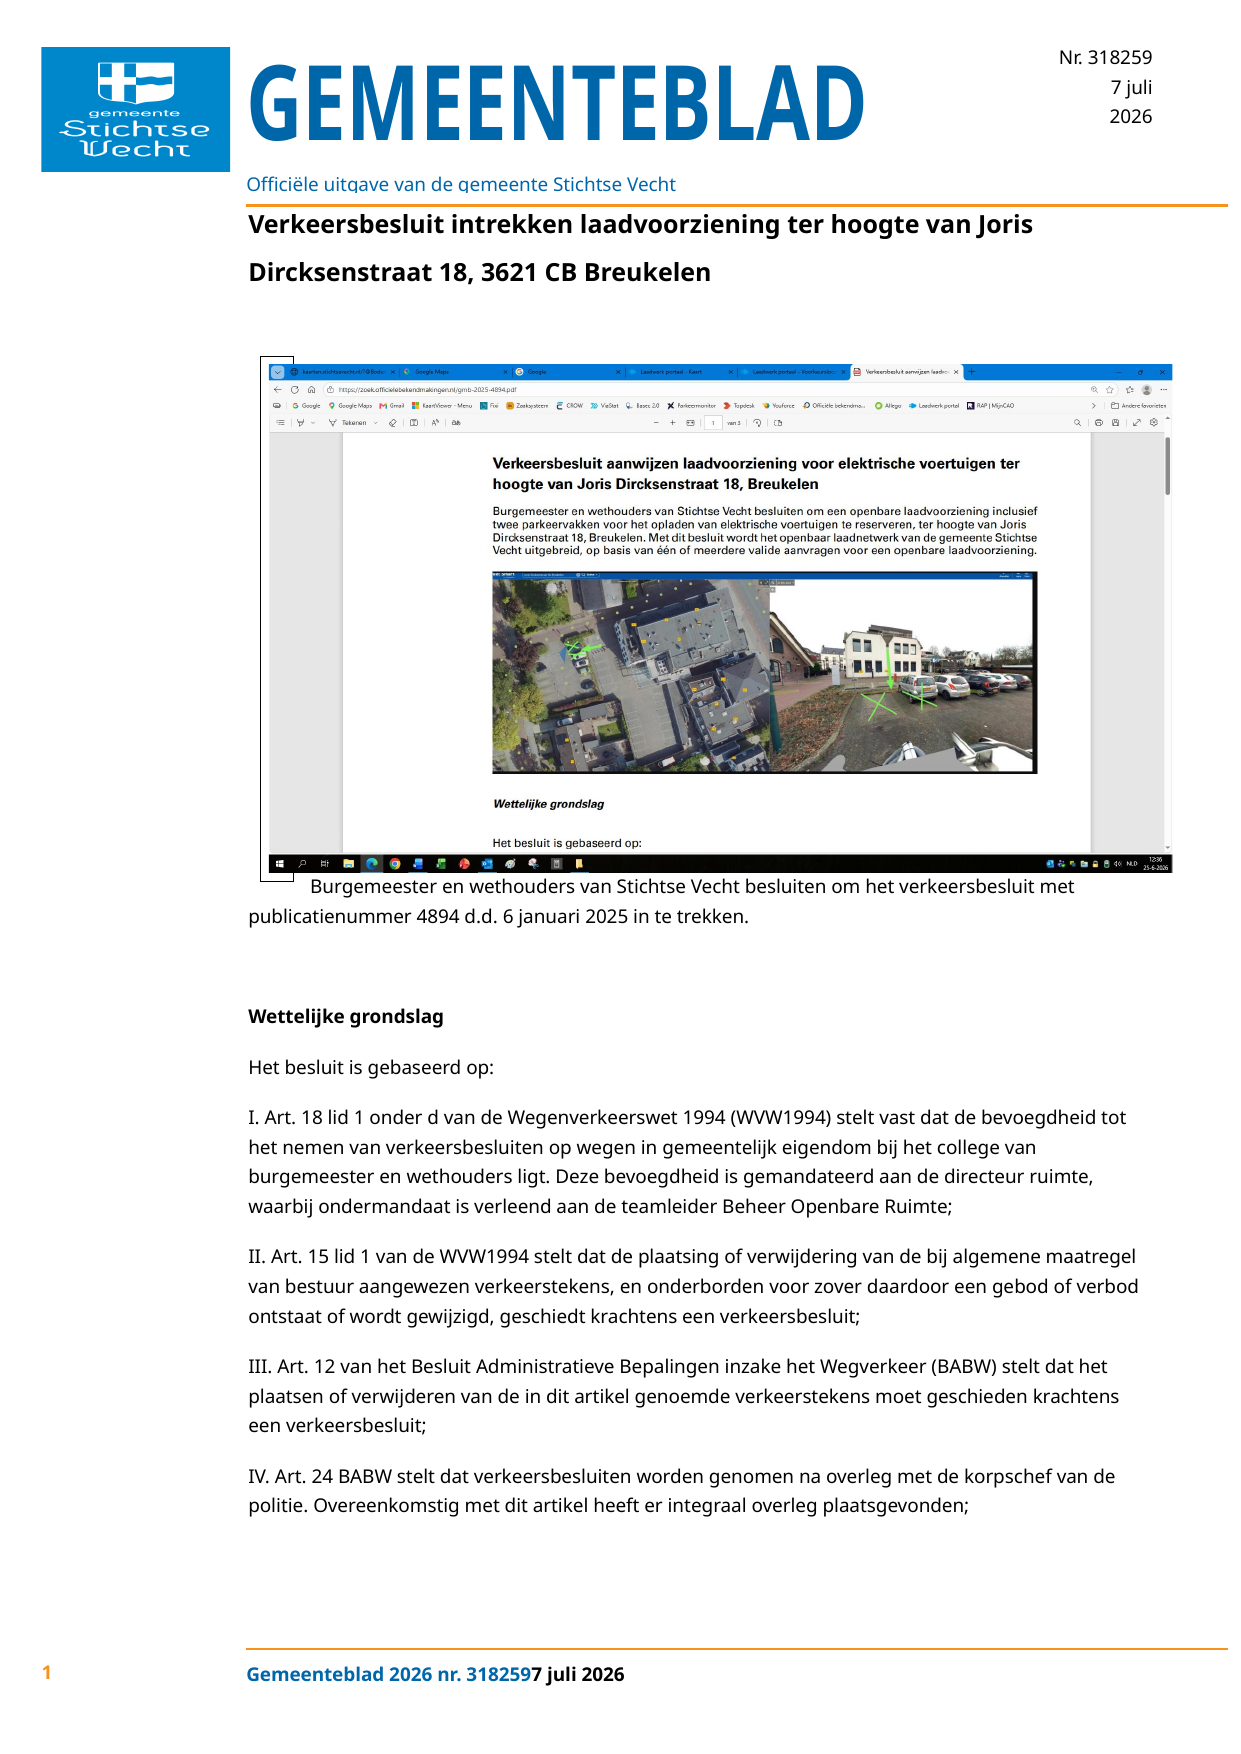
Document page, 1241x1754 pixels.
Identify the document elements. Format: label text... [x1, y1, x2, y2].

picture [137, 63, 174, 103]
text I. Art. 18 lid 1 onder d van de Wegenverkeerswet 1994 (WVW1994) stelt vast dat de bevoegdheid tot het nemen van verkeersbesluiten op wegen in gemeentelijk eigendom bij het college van burgemeester en wethouders ligt. Deze bevoegdheid is gemandateerd aan de directeur ruimte, waarbij ondermandaat is verleend aan de teamleider Beheer Openbare Ruimte; [248, 1104, 1152, 1219]
picture [99, 63, 135, 101]
text IV. Art. 24 BABW stelt dat verkeersbesluiten worden genomen na overleg met de korpschef van de politie. Overeenkomstig met dit artikel heeft er integraal overleg plaatsgevonden; [248, 1463, 1152, 1518]
text Het besluit is gebaseerd op: [248, 1054, 1152, 1080]
text Verkeersbesluit intrekken laadvoorziening ter hoogte van Joris Dircksenstraat 18, 3621 CB Breukelen [248, 207, 1152, 288]
text II. Art. 15 lid 1 van de WVW1994 stelt dat de plaatsing of verwijdering van de bij algemene maatregel van bestuur aangewezen verkeerstekens, en onderborden voor zover daardoor een gebod of verbod ontstaat of wordt gewijzigd, geschiedt krachtens een verkeersbesluit; [248, 1244, 1152, 1328]
text Burgemeester en wethouders van Stichtse Vecht besluiten om het verkeersbesluit met publicatienummer 4894 d.d. 6 januari 2025 in te trekken. [248, 344, 1152, 928]
text III. Art. 12 van het Besluit Administratieve Bepalingen inzake het Wegverkeer (BABW) stelt dat het plaatsen of verwijderen van de in dit artikel genoemde verkeerstekens moet geschieden krachtens een verkeersbesluit; [248, 1353, 1152, 1438]
picture [268, 364, 1173, 873]
text Wettelijke grondslag [248, 1004, 1152, 1029]
